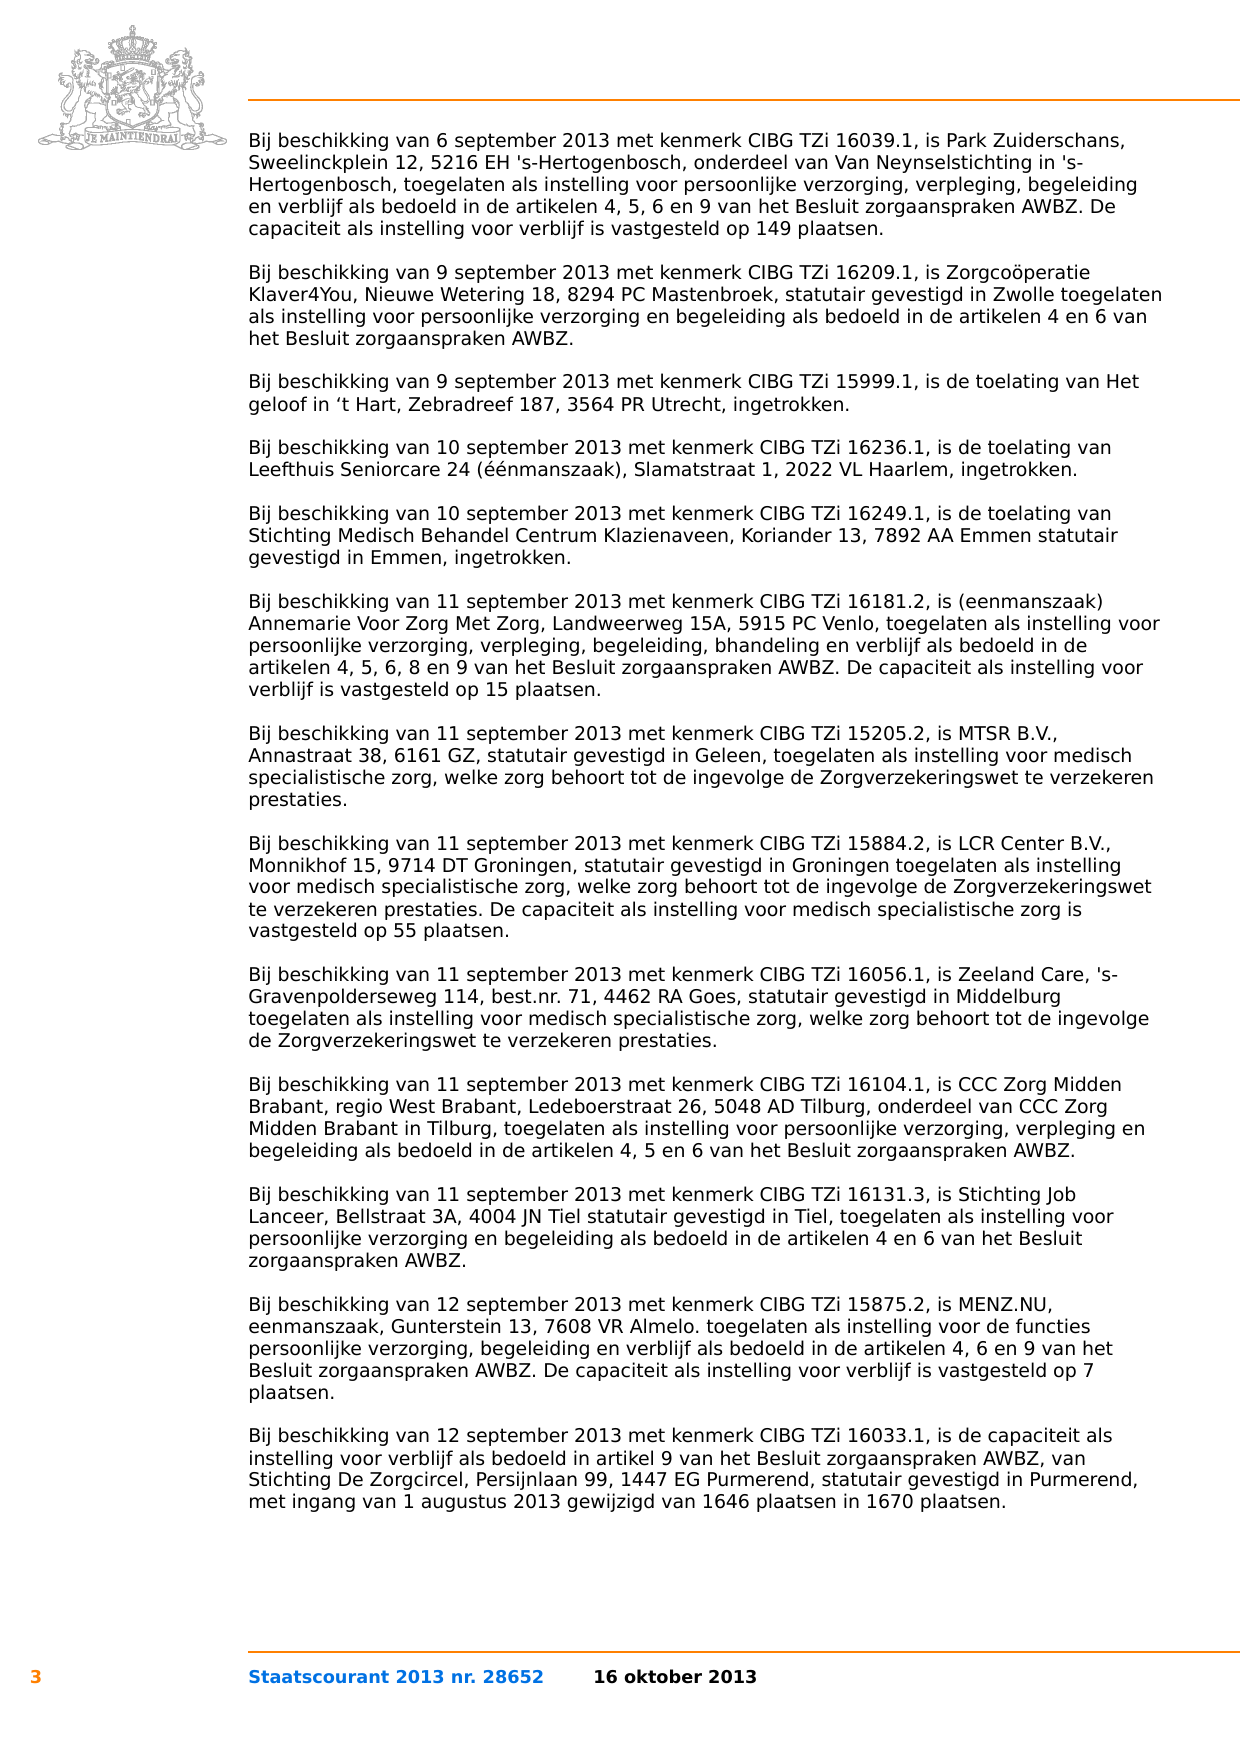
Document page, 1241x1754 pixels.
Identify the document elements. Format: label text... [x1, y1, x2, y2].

text Bij beschikking van 9 september 2013 met kenmerk CIBG TZi 15999.1, is de toelating van Het geloof in ‘t Hart, Zebradreef 187, 3564 PR Utrecht, ingetrokken. [248, 371, 1163, 415]
text Bij beschikking van 12 september 2013 met kenmerk CIBG TZi 16033.1, is de capaciteit als instelling voor verblijf als bedoeld in artikel 9 van het Besluit zorgaanspraken AWBZ, van Stichting De Zorgcircel, Persijnlaan 99, 1447 EG Purmerend, statutair gevestigd in Purmerend, met ingang van 1 augustus 2013 gewijzigd van 1646 plaatsen in 1670 plaatsen. [248, 1425, 1163, 1513]
text Bij beschikking van 10 september 2013 met kenmerk CIBG TZi 16249.1, is de toelating van Stichting Medisch Behandel Centrum Klazienaveen, Koriander 13, 7892 AA Emmen statutair gevestigd in Emmen, ingetrokken. [248, 503, 1163, 569]
text Bij beschikking van 11 september 2013 met kenmerk CIBG TZi 16181.2, is (eenmanszaak) Annemarie Voor Zorg Met Zorg, Landweerweg 15A, 5915 PC Venlo, toegelaten als instelling voor persoonlijke verzorging, verpleging, begeleiding, bhandeling en verblijf als bedoeld in de artikelen 4, 5, 6, 8 en 9 van het Besluit zorgaanspraken AWBZ. De capaciteit als instelling voor verblijf is vastgesteld op 15 plaatsen. [248, 591, 1163, 701]
text Bij beschikking van 9 september 2013 met kenmerk CIBG TZi 16209.1, is Zorgcoöperatie Klaver4You, Nieuwe Wetering 18, 8294 PC Mastenbroek, statutair gevestigd in Zwolle toegelaten als instelling voor persoonlijke verzorging en begeleiding als bedoeld in de artikelen 4 en 6 van het Besluit zorgaanspraken AWBZ. [248, 262, 1163, 349]
text Bij beschikking van 11 september 2013 met kenmerk CIBG TZi 15205.2, is MTSR B.V., Annastraat 38, 6161 GZ, statutair gevestigd in Geleen, toegelaten als instelling voor medisch specialistische zorg, welke zorg behoort tot de ingevolge de Zorgverzekeringswet te verzekeren prestaties. [248, 723, 1163, 811]
text Bij beschikking van 6 september 2013 met kenmerk CIBG TZi 16039.1, is Park Zuiderschans, Sweelinckplein 12, 5216 EH 's-Hertogenbosch, onderdeel van Van Neynselstichting in 's-Hertogenbosch, toegelaten als instelling voor persoonlijke verzorging, verpleging, begeleiding en verblijf als bedoeld in de artikelen 4, 5, 6 en 9 van het Besluit zorgaanspraken AWBZ. De capaciteit als instelling voor verblijf is vastgesteld op 149 plaatsen. [248, 130, 1163, 240]
text Bij beschikking van 11 september 2013 met kenmerk CIBG TZi 15884.2, is LCR Center B.V., Monnikhof 15, 9714 DT Groningen, statutair gevestigd in Groningen toegelaten als instelling voor medisch specialistische zorg, welke zorg behoort tot de ingevolge de Zorgverzekeringswet te verzekeren prestaties. De capaciteit als instelling voor medisch specialistische zorg is vastgesteld op 55 plaatsen. [248, 832, 1163, 942]
text Bij beschikking van 11 september 2013 met kenmerk CIBG TZi 16056.1, is Zeeland Care, 's-Gravenpolderseweg 114, best.nr. 71, 4462 RA Goes, statutair gevestigd in Middelburg toegelaten als instelling voor medisch specialistische zorg, welke zorg behoort tot de ingevolge de Zorgverzekeringswet te verzekeren prestaties. [248, 964, 1163, 1052]
text Bij beschikking van 12 september 2013 met kenmerk CIBG TZi 15875.2, is MENZ.NU, eenmanszaak, Gunterstein 13, 7608 VR Almelo. toegelaten als instelling voor de functies persoonlijke verzorging, begeleiding en verblijf als bedoeld in de artikelen 4, 6 en 9 van het Besluit zorgaanspraken AWBZ. De capaciteit als instelling voor verblijf is vastgesteld op 7 plaatsen. [248, 1294, 1163, 1403]
text Bij beschikking van 10 september 2013 met kenmerk CIBG TZi 16236.1, is de toelating van Leefthuis Seniorcare 24 (éénmanszaak), Slamatstraat 1, 2022 VL Haarlem, ingetrokken. [248, 437, 1163, 481]
text Bij beschikking van 11 september 2013 met kenmerk CIBG TZi 16131.3, is Stichting Job Lanceer, Bellstraat 3A, 4004 JN Tiel statutair gevestigd in Tiel, toegelaten als instelling voor persoonlijke verzorging en begeleiding als bedoeld in de artikelen 4 en 6 van het Besluit zorgaanspraken AWBZ. [248, 1184, 1163, 1272]
text Bij beschikking van 11 september 2013 met kenmerk CIBG TZi 16104.1, is CCC Zorg Midden Brabant, regio West Brabant, Ledeboerstraat 26, 5048 AD Tilburg, onderdeel van CCC Zorg Midden Brabant in Tilburg, toegelaten als instelling voor persoonlijke verzorging, verpleging en begeleiding als bedoeld in de artikelen 4, 5 en 6 van het Besluit zorgaanspraken AWBZ. [248, 1074, 1163, 1162]
picture [38, 25, 227, 150]
